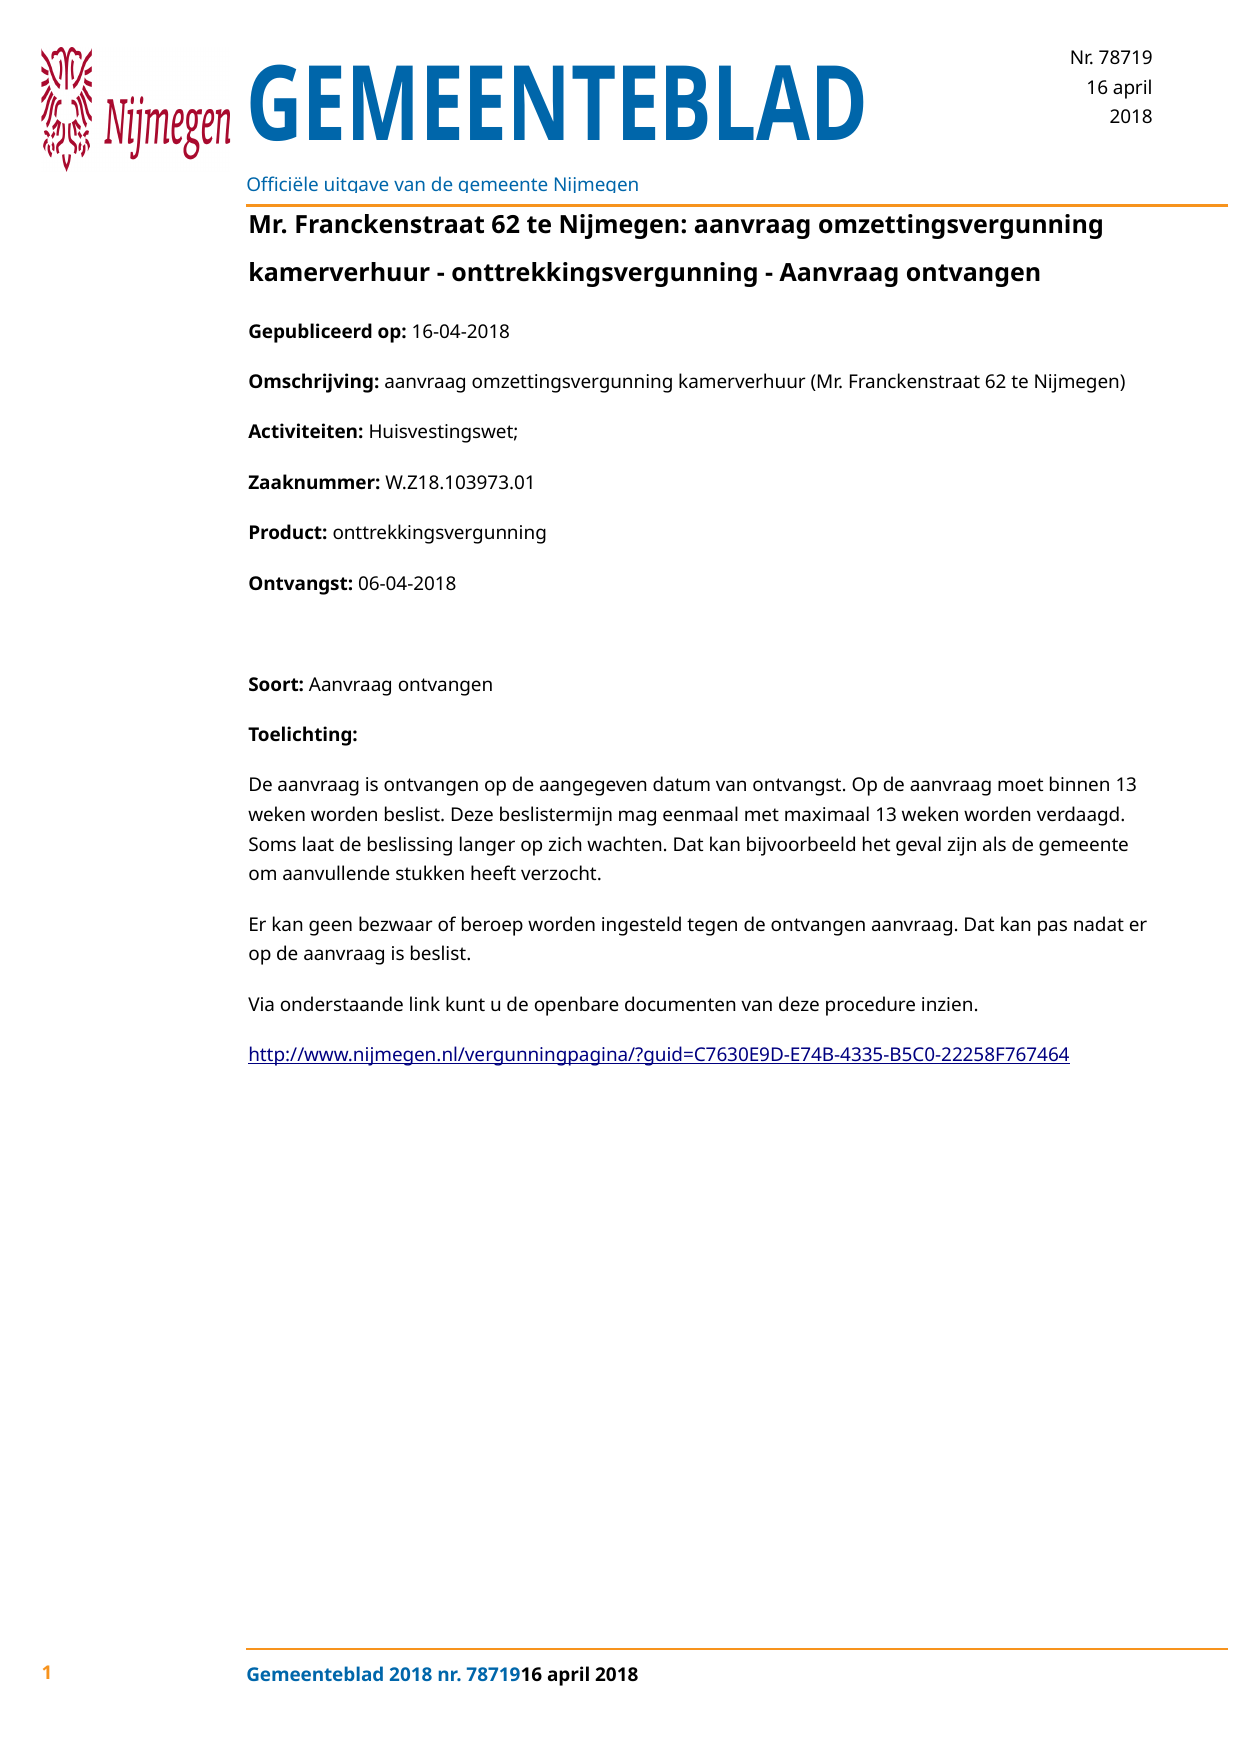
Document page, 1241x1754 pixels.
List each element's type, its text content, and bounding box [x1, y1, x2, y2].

text Er kan geen bezwaar of beroep worden ingesteld tegen de ontvangen aanvraag. Dat kan pas nadat er op de aanvraag is beslist. [248, 911, 1152, 966]
text Omschrijving: aanvraag omzettingsvergunning kamerverhuur (Mr. Franckenstraat 62 te Nijmegen) [248, 368, 1152, 394]
picture [41, 47, 231, 172]
text Via onderstaande link kunt u de openbare documenten van deze procedure inzien. [248, 991, 1152, 1017]
text Activiteiten: Huisvestingswet; [248, 419, 1152, 444]
text Soort: Aanvraag ontvangen [248, 671, 1152, 697]
text Product: onttrekkingsvergunning [248, 519, 1152, 545]
text Ontvangst: 06-04-2018 [248, 570, 1152, 596]
text De aanvraag is ontvangen op de aangegeven datum van ontvangst. Op de aanvraag moet binnen 13 weken worden beslist. Deze beslistermijn mag eenmaal met maximaal 13 weken worden verdaagd. Soms laat de beslissing langer op zich wachten. Dat kan bijvoorbeeld het geval zijn als de gemeente om aanvullende stukken heeft verzocht. [248, 772, 1152, 886]
text http://www.nijmegen.nl/vergunningpagina/?guid=C7630E9D-E74B-4335-B5C0-22258F767464 [248, 1041, 1152, 1067]
text Mr. Franckenstraat 62 te Nijmegen: aanvraag omzettingsvergunning kamerverhuur - onttrekkingsvergunning - Aanvraag ontvangen [248, 207, 1152, 288]
text Toelichting: [248, 721, 1152, 747]
text Gepubliceerd op: 16-04-2018 [248, 318, 1152, 344]
text Zaaknummer: W.Z18.103973.01 [248, 469, 1152, 495]
